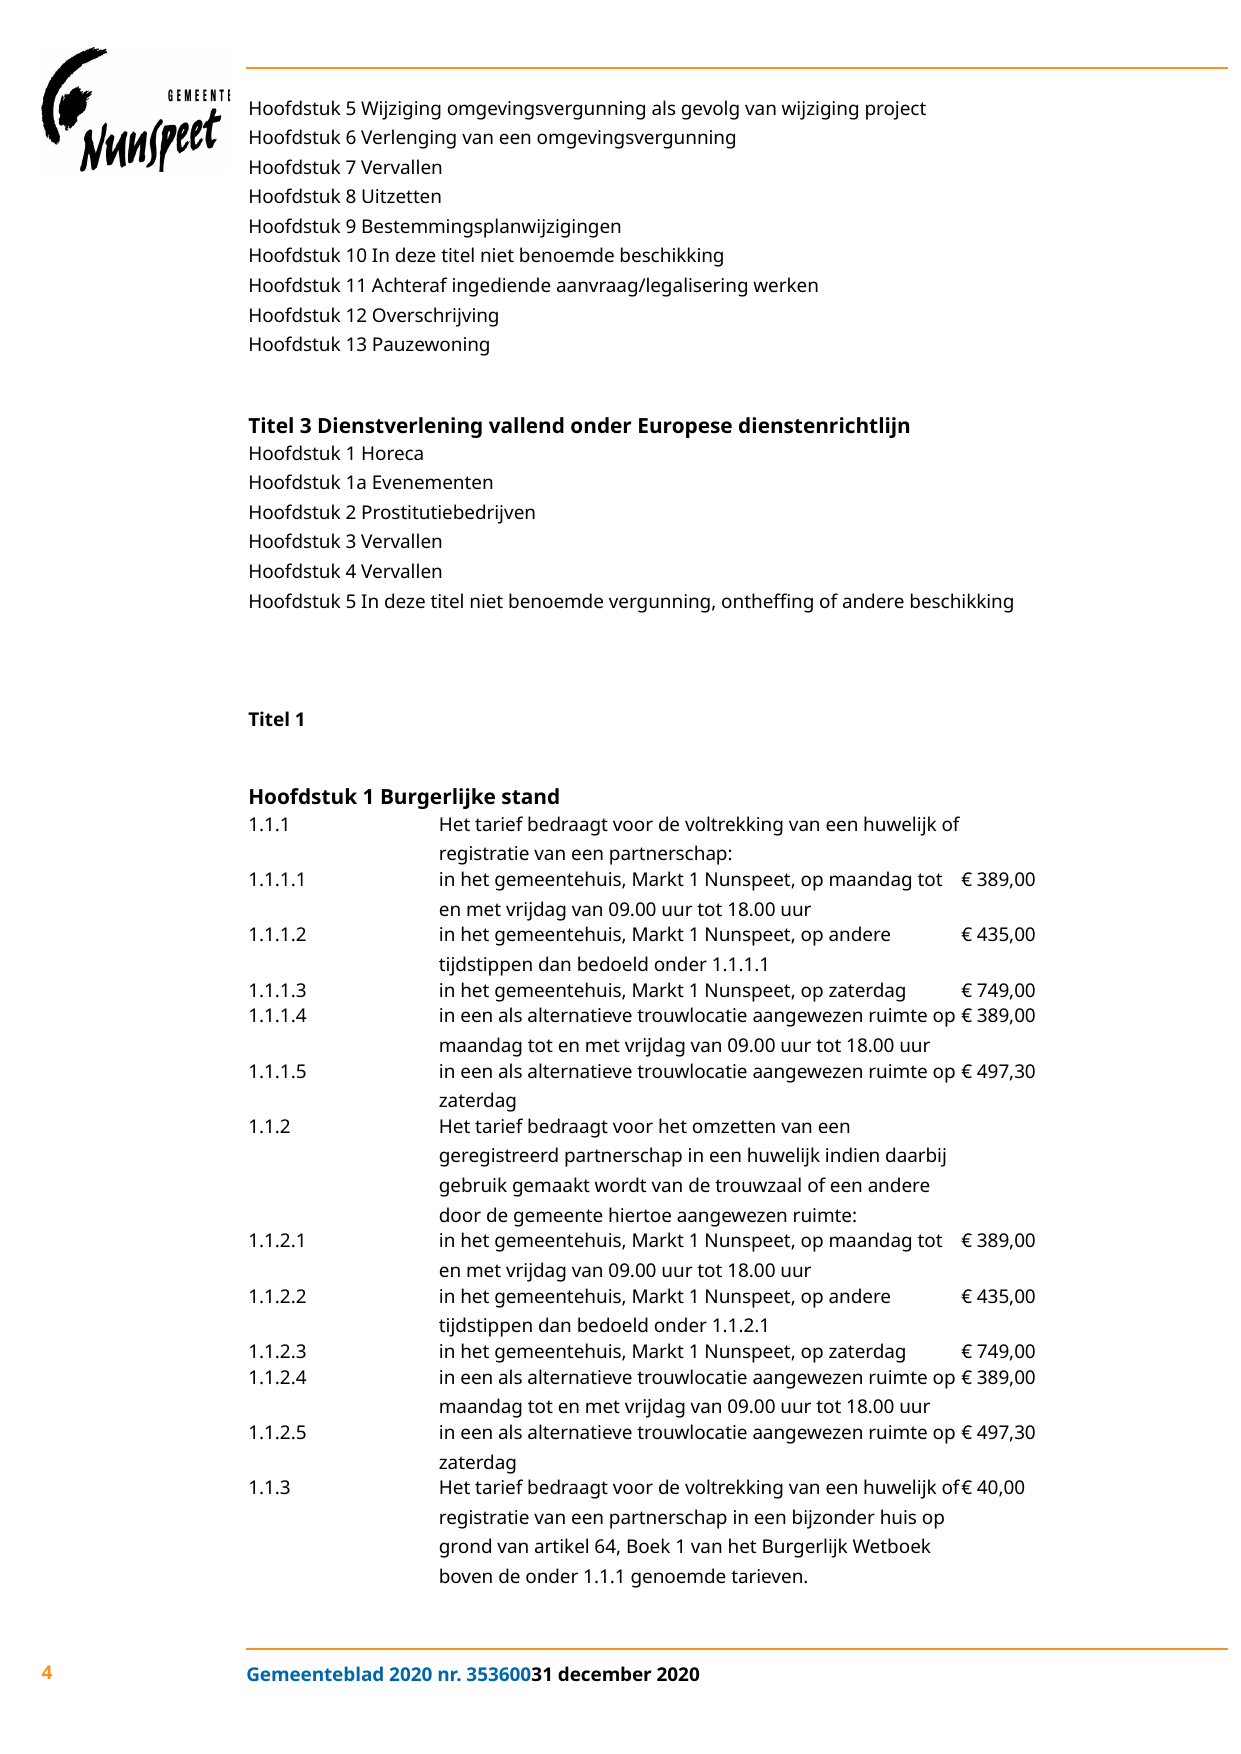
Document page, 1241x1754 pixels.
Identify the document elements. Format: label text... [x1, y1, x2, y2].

table_cell € 389,00 [961, 1364, 1152, 1419]
table_cell € 749,00 [961, 1338, 1152, 1364]
text Hoofdstuk 10 In deze titel niet benoemde beschikking [248, 243, 1152, 268]
table_cell 1.1.2.4 [248, 1364, 439, 1419]
table_cell in het gemeentehuis, Markt 1 Nunspeet, op zaterdag [439, 977, 961, 1002]
text Hoofdstuk 1 Burgerlijke stand [248, 782, 1152, 811]
table_cell € 389,00 [961, 1228, 1152, 1283]
table_cell in het gemeentehuis, Markt 1 Nunspeet, op andere tijdstippen dan bedoeld onder 1.1.2.1 [439, 1283, 961, 1338]
table_cell in het gemeentehuis, Markt 1 Nunspeet, op maandag tot en met vrijdag van 09.00 uur tot 18.00 uur [439, 866, 961, 921]
table_cell 1.1.2.2 [248, 1283, 439, 1338]
table_cell € 389,00 [961, 1003, 1152, 1058]
text Hoofdstuk 8 Uitzetten [248, 183, 1152, 209]
table_cell € 435,00 [961, 921, 1152, 977]
table_cell [961, 1113, 1152, 1228]
table_cell in een als alternatieve trouwlocatie aangewezen ruimte op maandag tot en met vrijdag van 09.00 uur tot 18.00 uur [439, 1364, 961, 1419]
table_cell in een als alternatieve trouwlocatie aangewezen ruimte op zaterdag [439, 1419, 961, 1474]
table_cell 1.1.1.2 [248, 921, 439, 977]
table_cell 1.1.1.5 [248, 1058, 439, 1113]
table_cell in een als alternatieve trouwlocatie aangewezen ruimte op zaterdag [439, 1058, 961, 1113]
table_cell 1.1.1.1 [248, 866, 439, 921]
table_cell 1.1.2.1 [248, 1228, 439, 1283]
text Hoofdstuk 1a Evenementen [248, 469, 1152, 495]
table_cell 1.1.3 [248, 1475, 439, 1589]
text Hoofdstuk 6 Verlenging van een omgevingsvergunning [248, 124, 1152, 150]
text Hoofdstuk 11 Achteraf ingediende aanvraag/legalisering werken [248, 272, 1152, 298]
text Titel 3 Dienstverlening vallend onder Europese dienstenrichtlijn [248, 411, 1152, 440]
table_cell € 40,00 [961, 1475, 1152, 1589]
table_cell Het tarief bedraagt voor het omzetten van een geregistreerd partnerschap in een huwelijk indien daarbij gebruik gemaakt wordt van de trouwzaal of een andere door de gemeente hiertoe aangewezen ruimte: [439, 1113, 961, 1228]
text Hoofdstuk 4 Vervallen [248, 558, 1152, 584]
text Hoofdstuk 5 In deze titel niet benoemde vergunning, ontheffing of andere beschikking [248, 588, 1152, 613]
text Hoofdstuk 5 Wijziging omgevingsvergunning als gevolg van wijziging project [248, 95, 1152, 121]
table_cell 1.1.2.5 [248, 1419, 439, 1474]
text Hoofdstuk 3 Vervallen [248, 529, 1152, 554]
table_header [961, 811, 1152, 866]
text Hoofdstuk 2 Prostitutiebedrijven [248, 499, 1152, 525]
table_cell 1.1.2 [248, 1113, 439, 1228]
text Hoofdstuk 1 Horeca [248, 440, 1152, 466]
table_cell € 497,30 [961, 1419, 1152, 1474]
text Hoofdstuk 9 Bestemmingsplanwijzigingen [248, 213, 1152, 239]
text Hoofdstuk 7 Vervallen [248, 154, 1152, 180]
table_cell in het gemeentehuis, Markt 1 Nunspeet, op maandag tot en met vrijdag van 09.00 uur tot 18.00 uur [439, 1228, 961, 1283]
table_cell 1.1.1.4 [248, 1003, 439, 1058]
table_cell € 497,30 [961, 1058, 1152, 1113]
picture [41, 47, 231, 172]
text Titel 1 [248, 706, 1152, 732]
table_cell in het gemeentehuis, Markt 1 Nunspeet, op andere tijdstippen dan bedoeld onder 1.1.1.1 [439, 921, 961, 977]
table_cell in het gemeentehuis, Markt 1 Nunspeet, op zaterdag [439, 1338, 961, 1364]
text Hoofdstuk 12 Overschrijving [248, 302, 1152, 328]
text Hoofdstuk 13 Pauzewoning [248, 331, 1152, 357]
table_cell € 389,00 [961, 866, 1152, 921]
table_cell in een als alternatieve trouwlocatie aangewezen ruimte op maandag tot en met vrijdag van 09.00 uur tot 18.00 uur [439, 1003, 961, 1058]
table_cell 1.1.2.3 [248, 1338, 439, 1364]
table_cell € 749,00 [961, 977, 1152, 1002]
table_cell € 435,00 [961, 1283, 1152, 1338]
table_header 1.1.1 [248, 811, 439, 866]
table_cell 1.1.1.3 [248, 977, 439, 1002]
table_cell Het tarief bedraagt voor de voltrekking van een huwelijk of registratie van een partnerschap in een bijzonder huis op grond van artikel 64, Boek 1 van het Burgerlijk Wetboek boven de onder 1.1.1 genoemde tarieven. [439, 1475, 961, 1589]
table_header Het tarief bedraagt voor de voltrekking van een huwelijk of registratie van een partnerschap: [439, 811, 961, 866]
